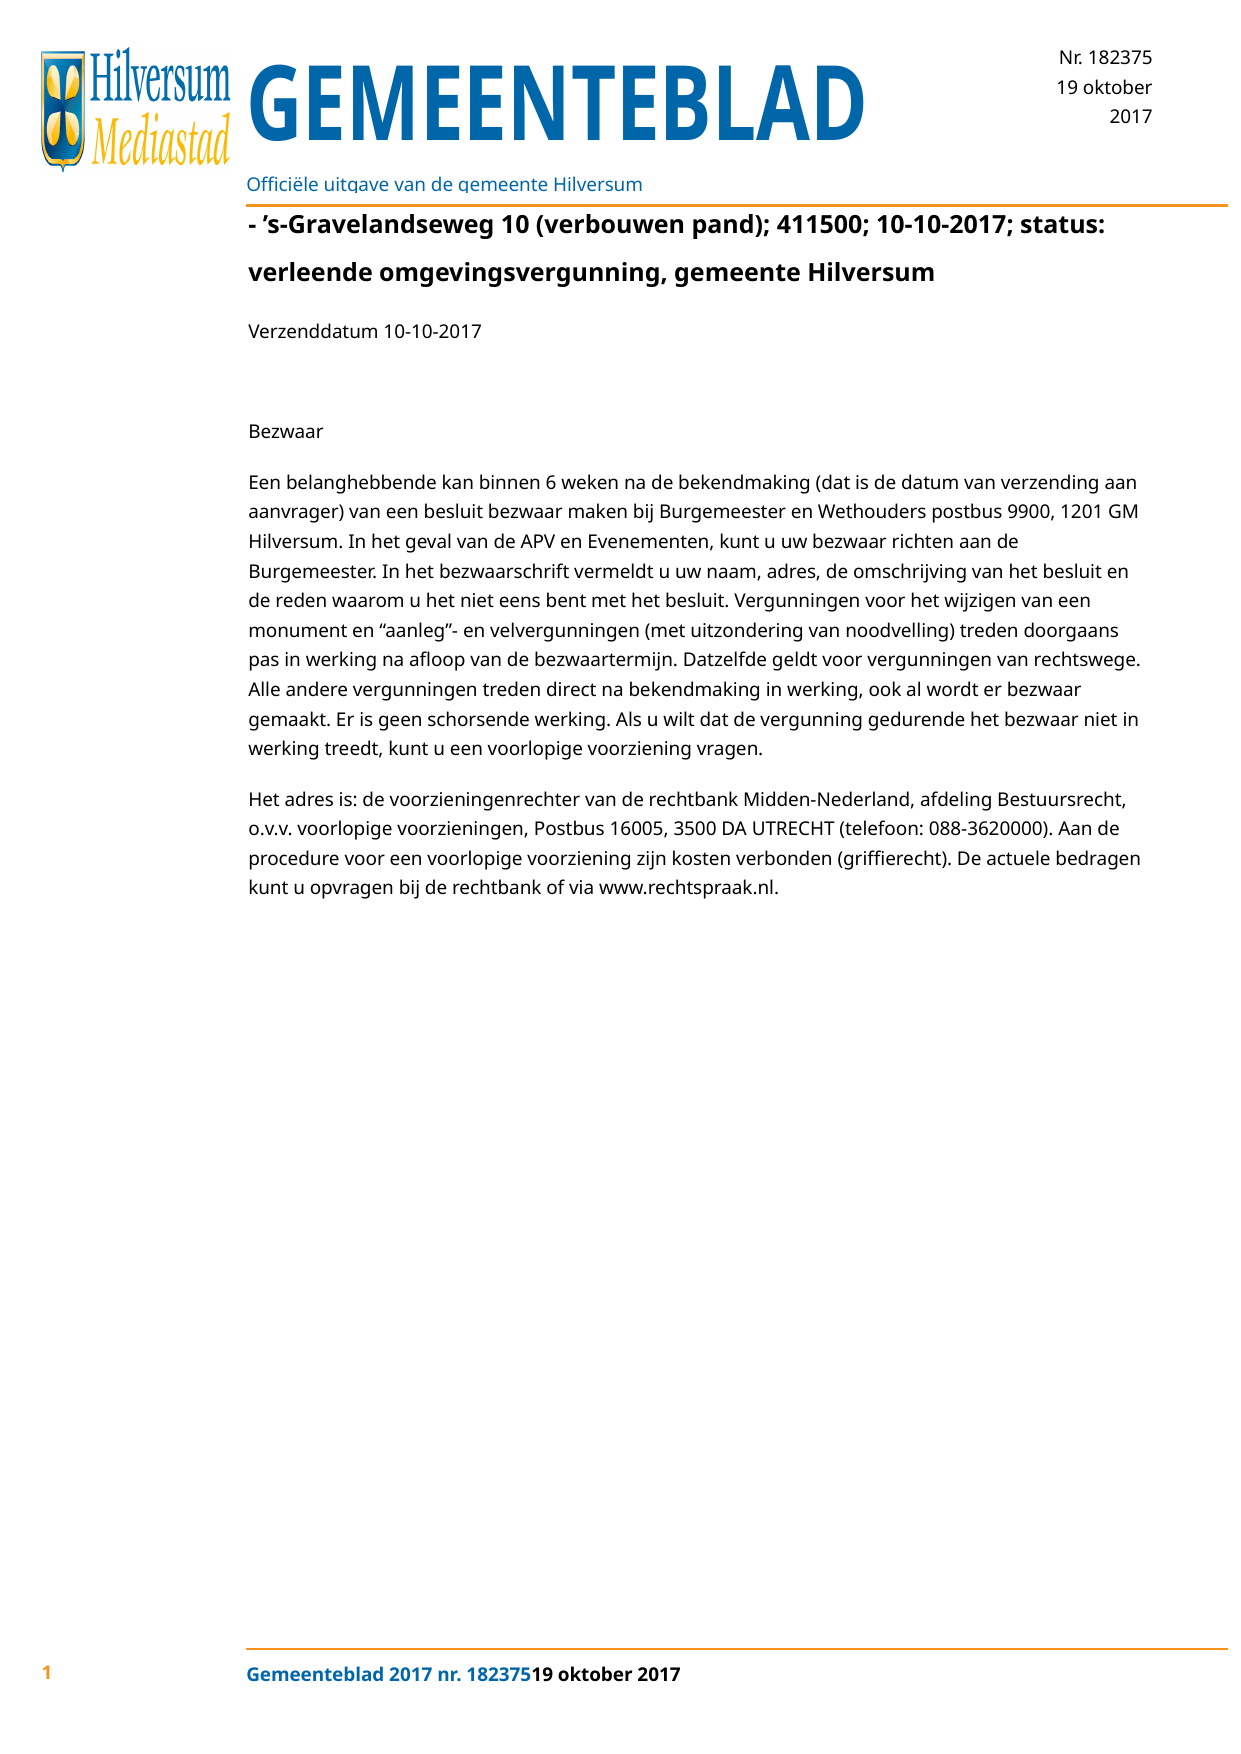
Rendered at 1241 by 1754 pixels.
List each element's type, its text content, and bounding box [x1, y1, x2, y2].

text Verzenddatum 10-10-2017 [248, 318, 1152, 344]
text - ’s-Gravelandseweg 10 (verbouwen pand); 411500; 10-10-2017; status: verleende omgevingsvergunning, gemeente Hilversum [248, 207, 1152, 288]
text Een belanghebbende kan binnen 6 weken na de bekendmaking (dat is de datum van verzending aan aanvrager) van een besluit bezwaar maken bij Burgemeester en Wethouders postbus 9900, 1201 GM Hilversum. In het geval van de APV en Evenementen, kunt u uw bezwaar richten aan de Burgemeester. In het bezwaarschrift vermeldt u uw naam, adres, de omschrijving van het besluit en de reden waarom u het niet eens bent met het besluit. Vergunningen voor het wijzigen van een monument en “aanleg”- en velvergunningen (met uitzondering van noodvelling) treden doorgaans pas in werking na afloop van de bezwaartermijn. Datzelfde geldt voor vergunningen van rechtswege. Alle andere vergunningen treden direct na bekendmaking in werking, ook al wordt er bezwaar gemaakt. Er is geen schorsende werking. Als u wilt dat de vergunning gedurende het bezwaar niet in werking treedt, kunt u een voorlopige voorziening vragen. [248, 469, 1152, 761]
text Bezwaar [248, 419, 1152, 444]
picture [41, 47, 231, 172]
text Het adres is: de voorzieningenrechter van de rechtbank Midden-Nederland, afdeling Bestuursrecht, o.v.v. voorlopige voorzieningen, Postbus 16005, 3500 DA UTRECHT (telefoon: 088-3620000). Aan de procedure voor een voorlopige voorziening zijn kosten verbonden (griffierecht). De actuele bedragen kunt u opvragen bij de rechtbank of via www.rechtspraak.nl. [248, 786, 1152, 900]
